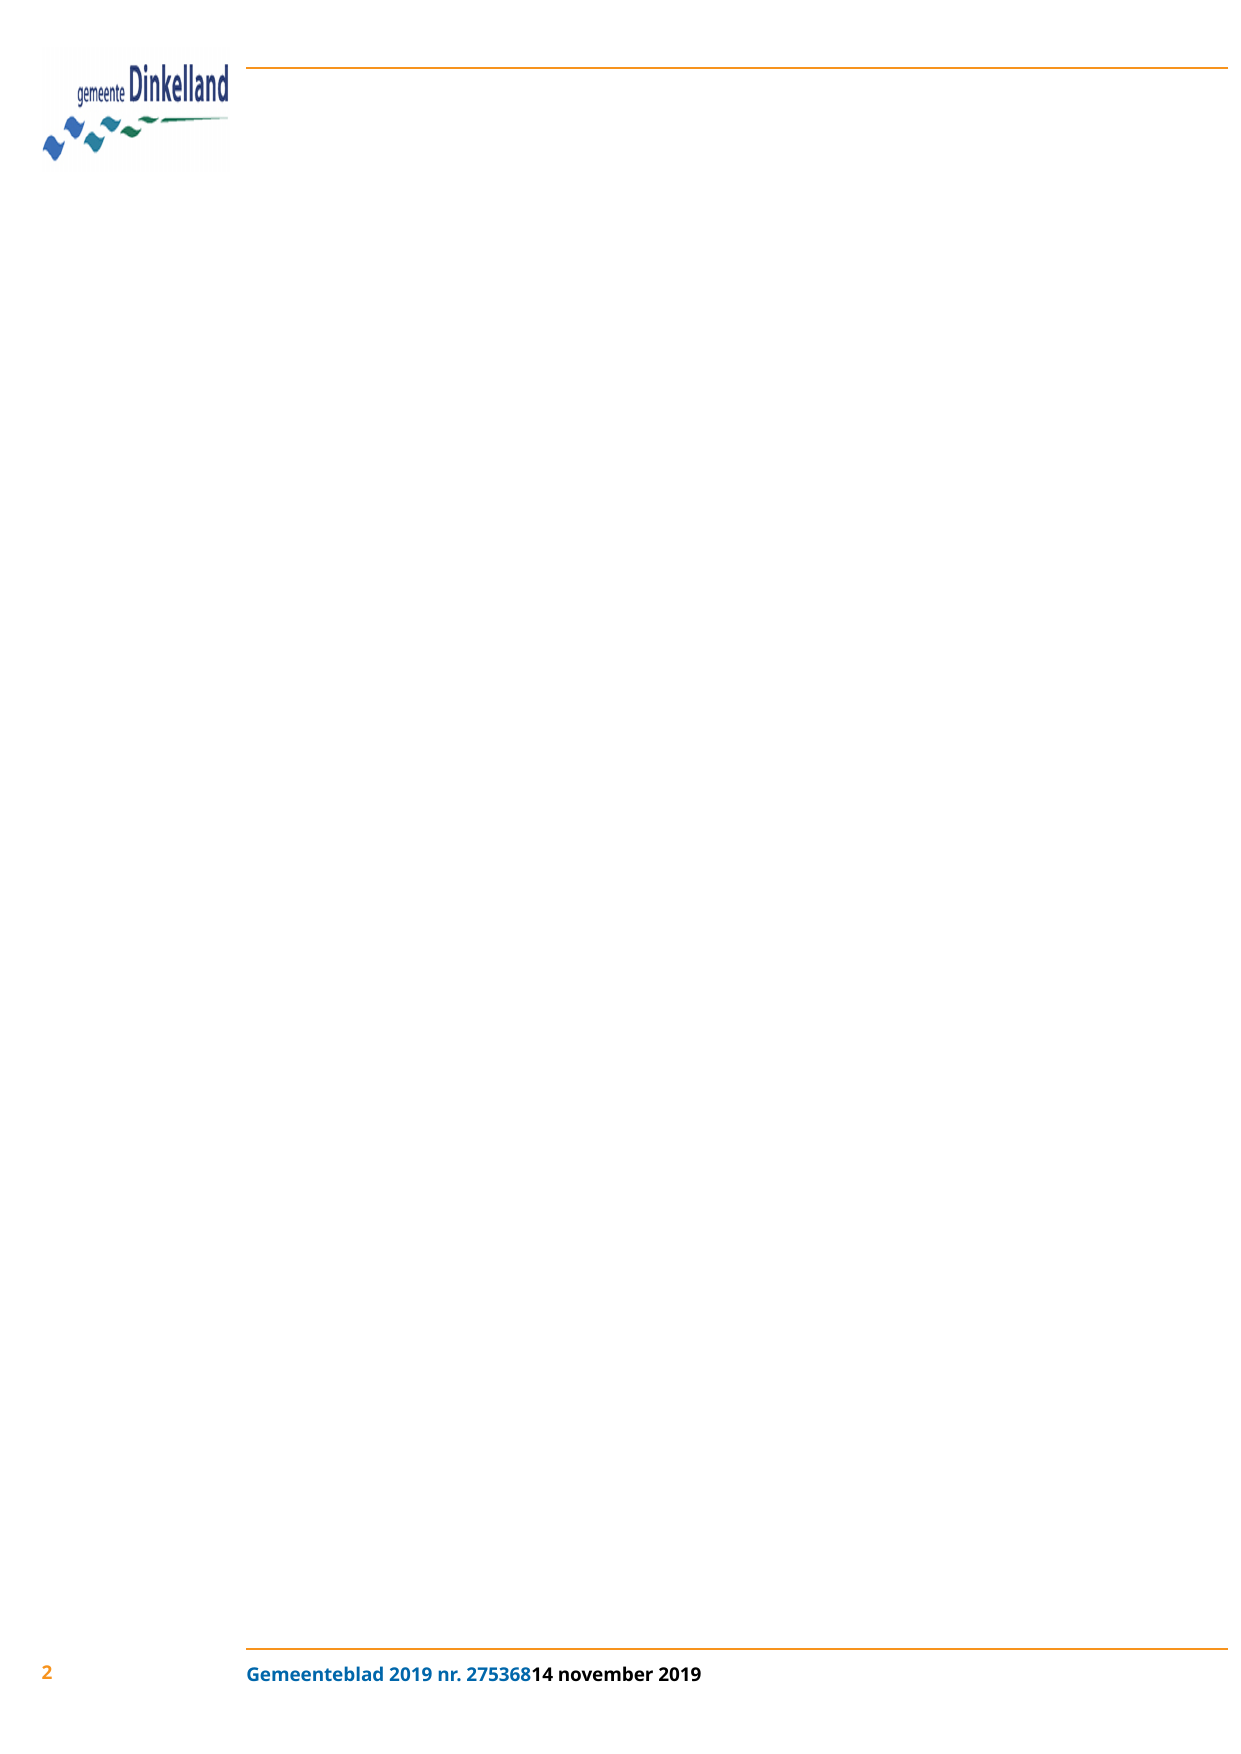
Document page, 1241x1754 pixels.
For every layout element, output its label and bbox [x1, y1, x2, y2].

picture [41, 47, 231, 172]
